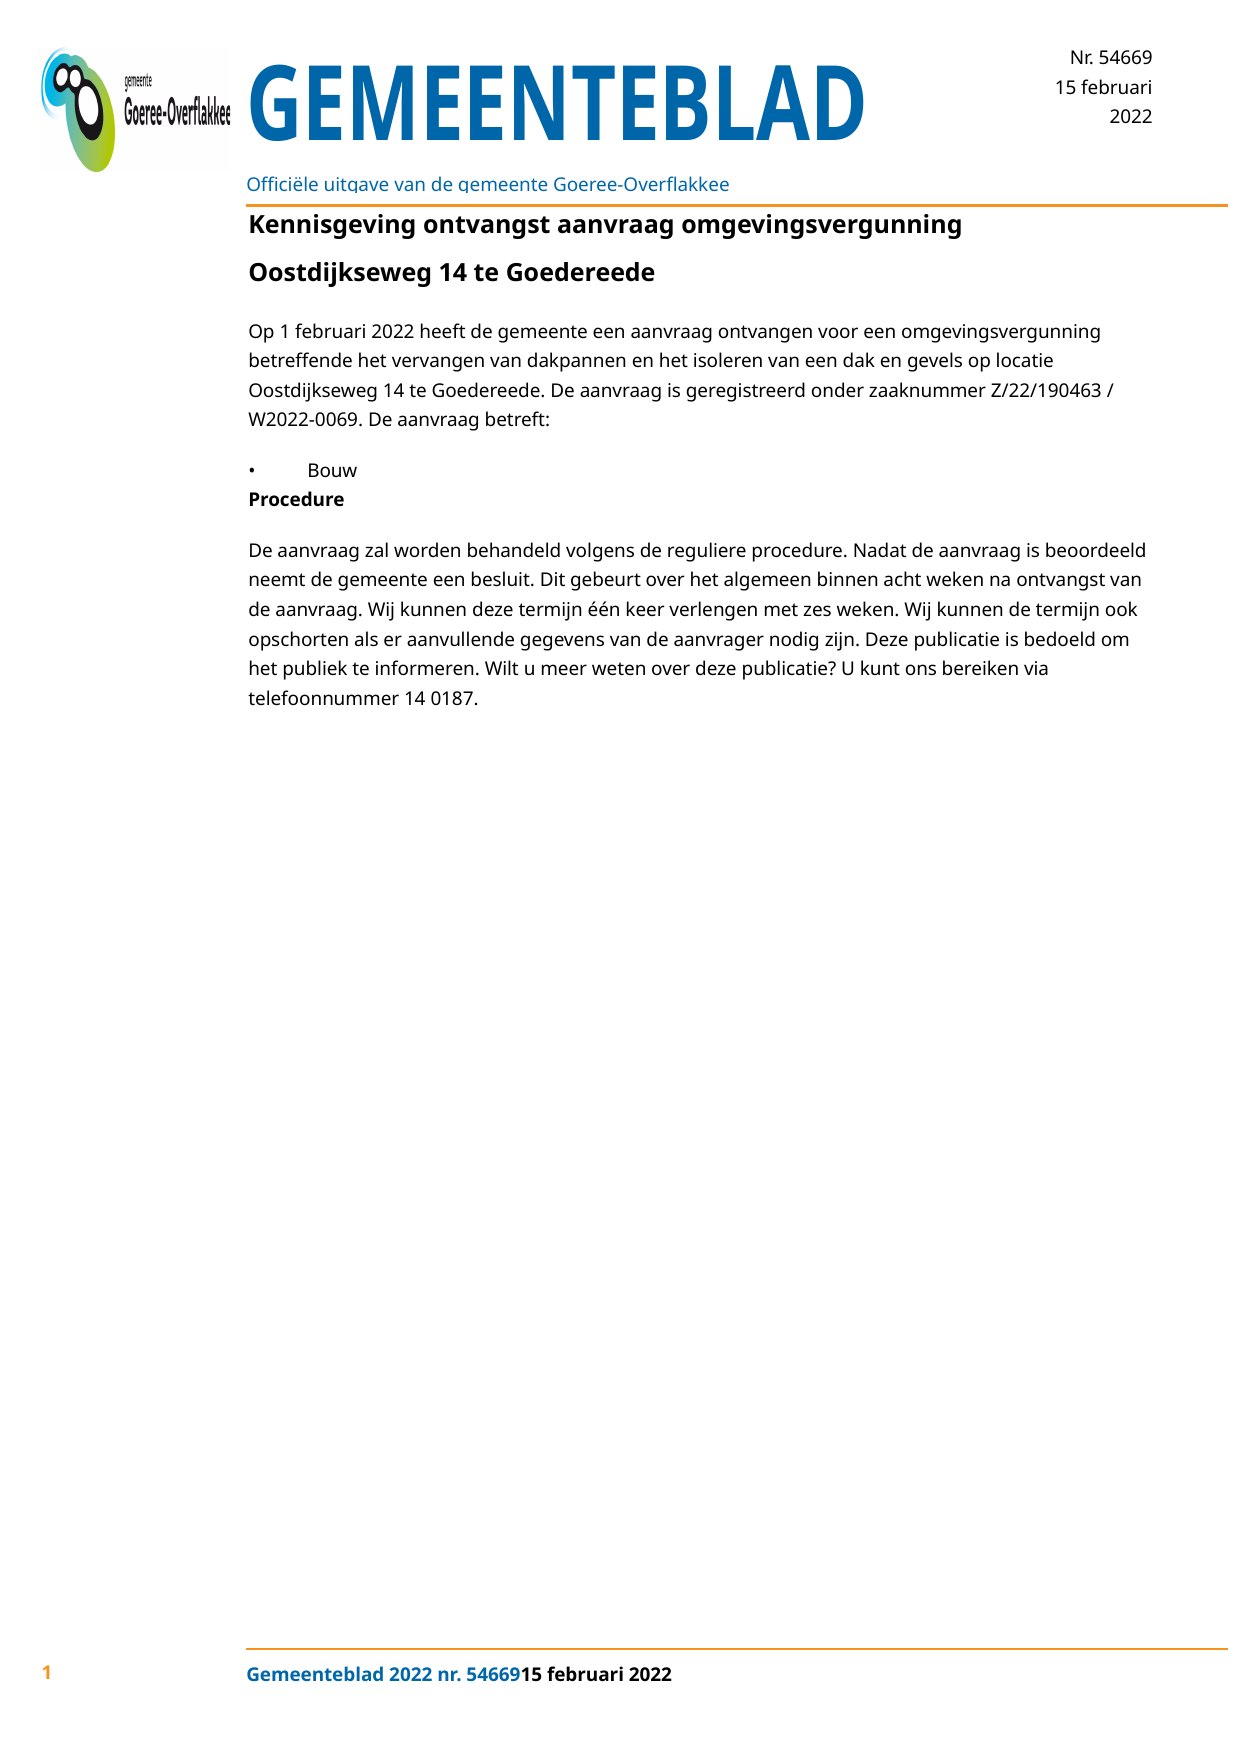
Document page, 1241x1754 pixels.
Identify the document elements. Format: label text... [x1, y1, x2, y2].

text Op 1 februari 2022 heeft de gemeente een aanvraag ontvangen voor een omgevingsvergunning betreffende het vervangen van dakpannen en het isoleren van een dak en gevels op locatie Oostdijkseweg 14 te Goedereede. De aanvraag is geregistreerd onder zaaknummer Z/22/190463 / W2022-0069. De aanvraag betreft: [248, 318, 1152, 432]
list Bouw [248, 457, 1152, 483]
text Kennisgeving ontvangst aanvraag omgevingsvergunning Oostdijkseweg 14 te Goedereede [248, 207, 1152, 288]
picture [41, 47, 231, 172]
text Procedure [248, 487, 1152, 512]
text De aanvraag zal worden behandeld volgens de reguliere procedure. Nadat de aanvraag is beoordeeld neemt de gemeente een besluit. Dit gebeurt over het algemeen binnen acht weken na ontvangst van de aanvraag. Wij kunnen deze termijn één keer verlengen met zes weken. Wij kunnen de termijn ook opschorten als er aanvullende gegevens van de aanvrager nodig zijn. Deze publicatie is bedoeld om het publiek te informeren. Wilt u meer weten over deze publicatie? U kunt ons bereiken via telefoonnummer 14 0187. [248, 537, 1152, 711]
